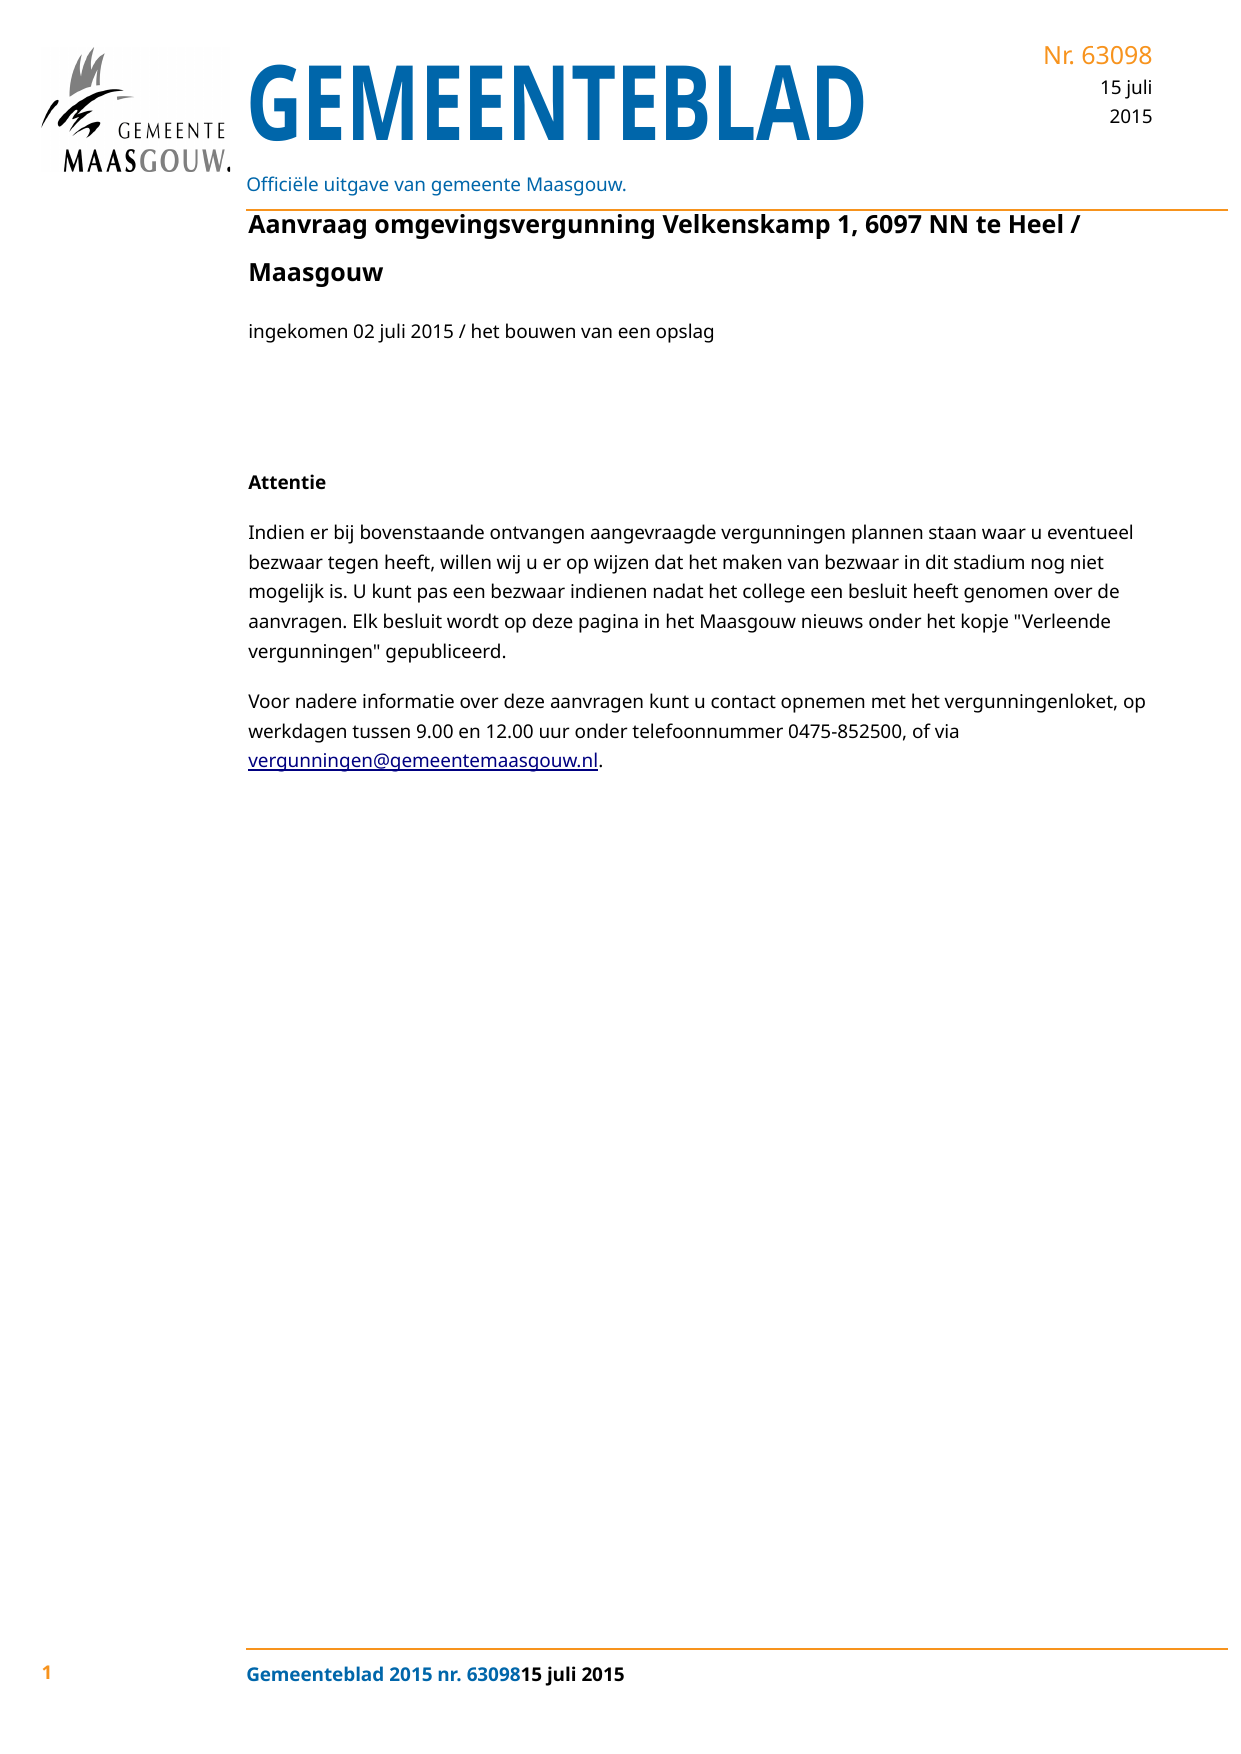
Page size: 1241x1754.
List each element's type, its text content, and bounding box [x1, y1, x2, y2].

text Attentie [248, 469, 1152, 495]
text Voor nadere informatie over deze aanvragen kunt u contact opnemen met het vergunningenloket, op werkdagen tussen 9.00 en 12.00 uur onder telefoonnummer 0475-852500, of via vergunningen@gemeentemaasgouw.nl. [248, 688, 1152, 773]
text Aanvraag omgevingsvergunning Velkenskamp 1, 6097 NN te Heel / Maasgouw [248, 211, 1152, 288]
text ingekomen 02 juli 2015 / het bouwen van een opslag [248, 318, 1152, 344]
text Indien er bij bovenstaande ontvangen aangevraagde vergunningen plannen staan waar u eventueel bezwaar tegen heeft, willen wij u er op wijzen dat het maken van bezwaar in dit stadium nog niet mogelijk is. U kunt pas een bezwaar indienen nadat het college een besluit heeft genomen over de aanvragen. Elk besluit wordt op deze pagina in het Maasgouw nieuws onder het kopje "Verleende vergunningen" gepubliceerd. [248, 519, 1152, 664]
picture [41, 47, 231, 172]
